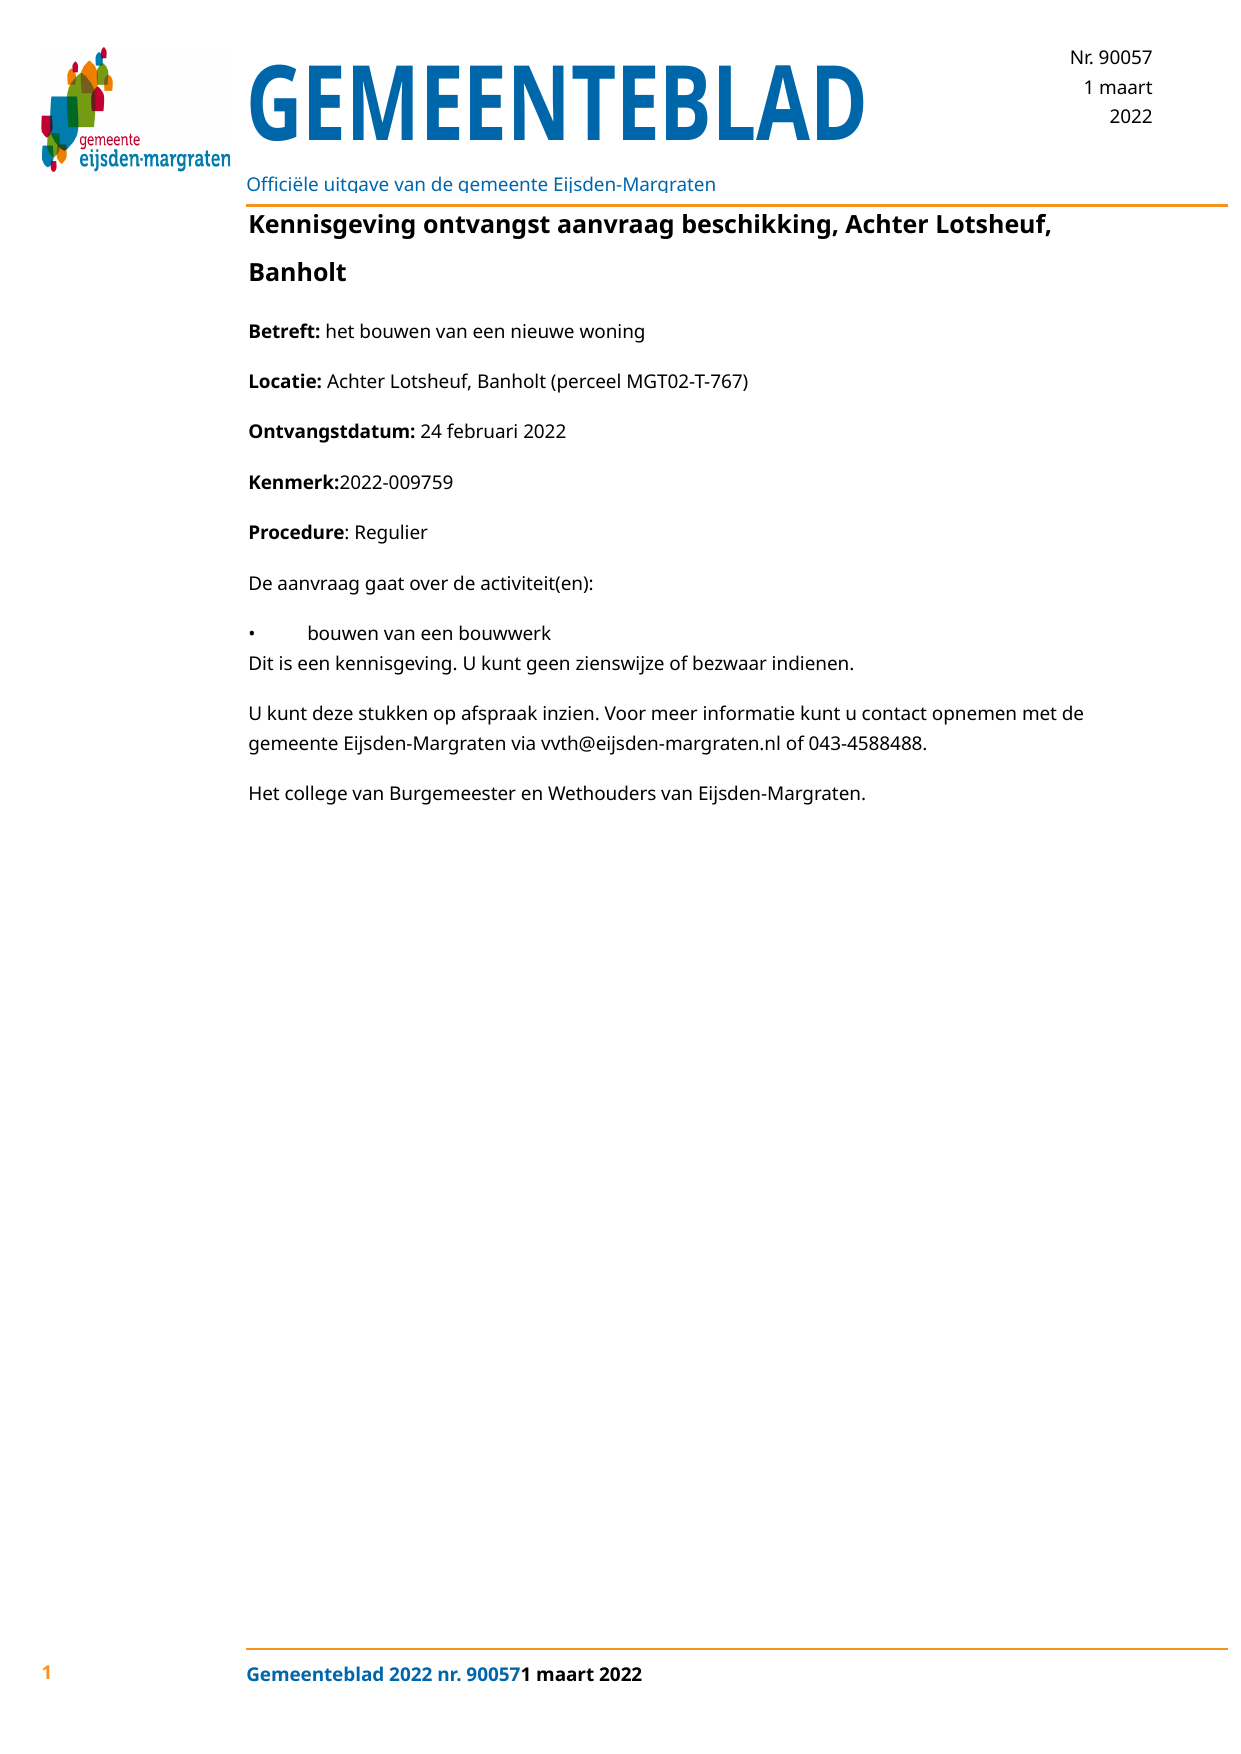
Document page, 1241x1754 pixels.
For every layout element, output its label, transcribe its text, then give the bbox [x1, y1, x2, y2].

text Dit is een kennisgeving. U kunt geen zienswijze of bezwaar indienen. [248, 650, 1152, 676]
text U kunt deze stukken op afspraak inzien. Voor meer informatie kunt u contact opnemen met de gemeente Eijsden-Margraten via vvth@eijsden-margraten.nl of 043-4588488. [248, 700, 1152, 756]
text Kenmerk:2022-009759 [248, 469, 1152, 495]
picture [41, 47, 231, 172]
list bouwen van een bouwwerk [248, 620, 1152, 646]
text Procedure: Regulier [248, 519, 1152, 545]
text Het college van Burgemeester en Wethouders van Eijsden-Margraten. [248, 780, 1152, 806]
text Betreft: het bouwen van een nieuwe woning [248, 318, 1152, 344]
text Locatie: Achter Lotsheuf, Banholt (perceel MGT02-T-767) [248, 368, 1152, 394]
text Ontvangstdatum: 24 februari 2022 [248, 419, 1152, 444]
text Kennisgeving ontvangst aanvraag beschikking, Achter Lotsheuf, Banholt [248, 207, 1152, 288]
text De aanvraag gaat over de activiteit(en): [248, 570, 1152, 596]
